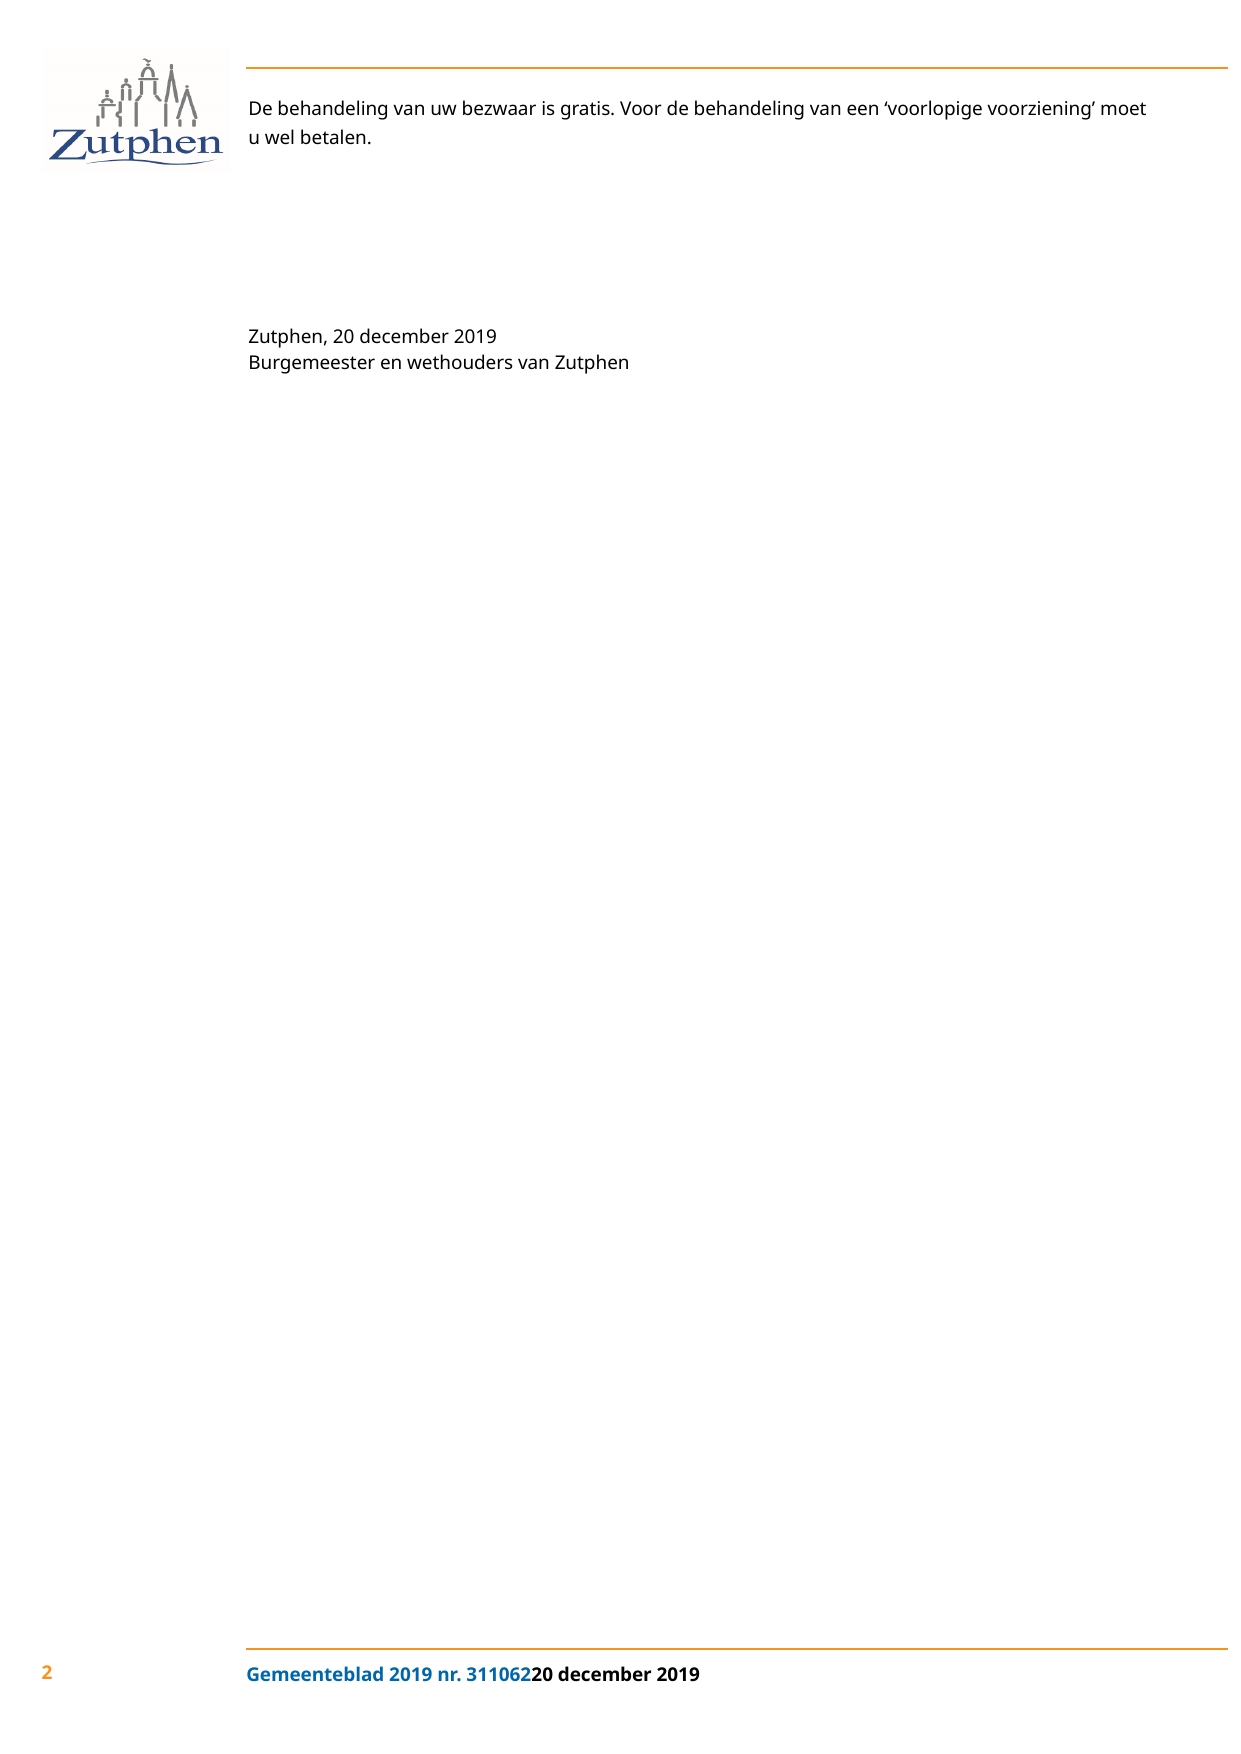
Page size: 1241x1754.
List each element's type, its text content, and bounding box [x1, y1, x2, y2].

text De behandeling van uw bezwaar is gratis. Voor de behandeling van een ‘voorlopige voorziening’ moet u wel betalen. [248, 95, 1152, 150]
text Burgemeester en wethouders van Zutphen [248, 349, 1152, 375]
text Zutphen, 20 december 2019 [248, 323, 1152, 349]
picture [41, 47, 231, 172]
